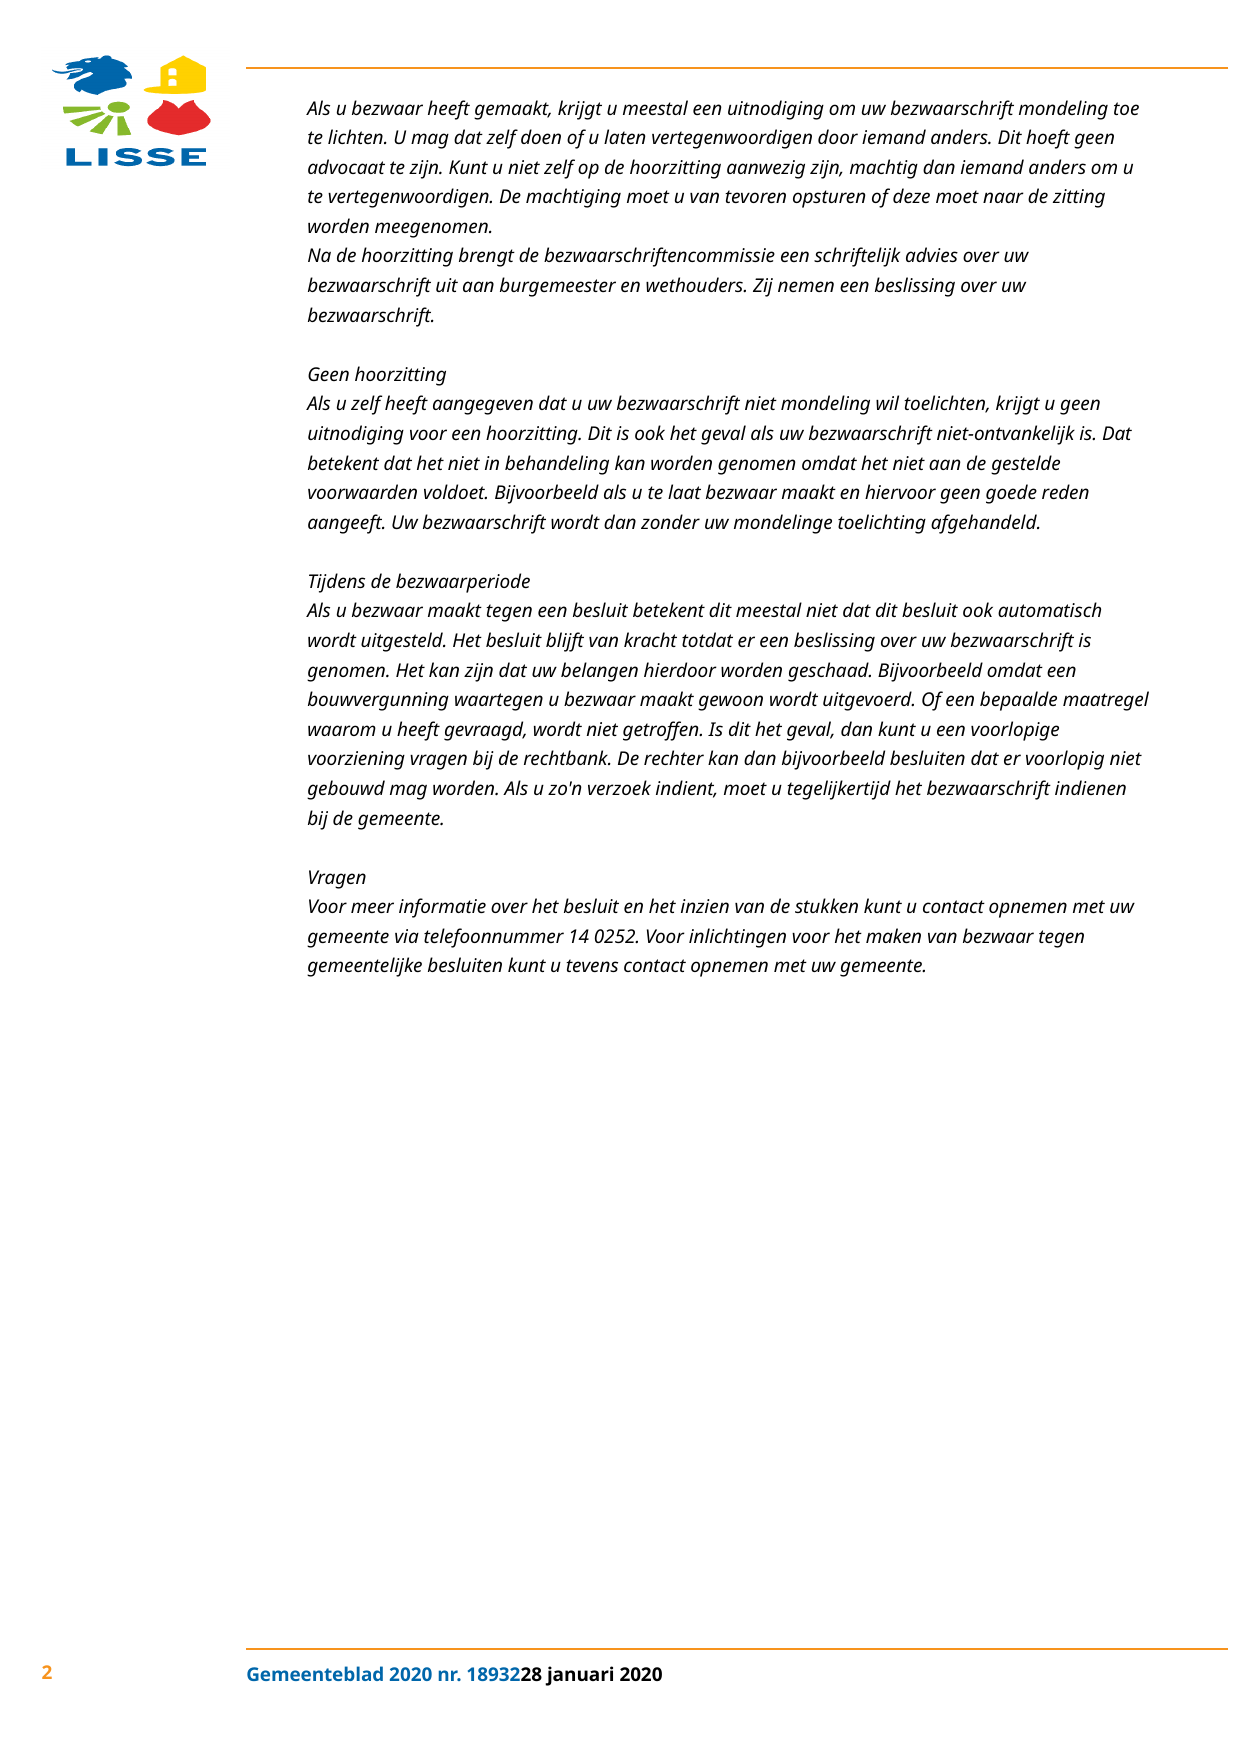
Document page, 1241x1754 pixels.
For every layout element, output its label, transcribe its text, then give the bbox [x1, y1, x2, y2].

list Als u bezwaar heeft gemaakt, krijgt u meestal een uitnodiging om uw bezwaarschrift mondeling toe te lichten. U mag dat zelf doen of u laten vertegenwoordigen door iemand anders. Dit hoeft geen advocaat te zijn. Kunt u niet zelf op de hoorzitting aanwezig zijn, machtig dan iemand anders om u te vertegenwoordigen. De machtiging moet u van tevoren opsturen of deze moet naar de zitting worden meegenomen. [248, 95, 1152, 239]
list Voor meer informatie over het besluit en het inzien van de stukken kunt u contact opnemen met uw gemeente via telefoonnummer 14 0252. Voor inlichtingen voor het maken van bezwaar tegen gemeentelijke besluiten kunt u tevens contact opnemen met uw gemeente. [248, 893, 1152, 978]
list Na de hoorzitting brengt de bezwaarschriftencommissie een schriftelijk advies over uw bezwaarschrift uit aan burgemeester en wethouders. Zij nemen een beslissing over uw bezwaarschrift. [248, 243, 1152, 328]
list Vragen [248, 864, 1152, 890]
list Als u bezwaar maakt tegen een besluit betekent dit meestal niet dat dit besluit ook automatisch wordt uitgesteld. Het besluit blijft van kracht totdat er een beslissing over uw bezwaarschrift is genomen. Het kan zijn dat uw belangen hierdoor worden geschaad. Bijvoorbeeld omdat een bouwvergunning waartegen u bezwaar maakt gewoon wordt uitgevoerd. Of een bepaalde maatregel waarom u heeft gevraagd, wordt niet getroffen. Is dit het geval, dan kunt u een voorlopige voorziening vragen bij de rechtbank. De rechter kan dan bijvoorbeeld besluiten dat er voorlopig niet gebouwd mag worden. Als u zo'n verzoek indient, moet u tegelijkertijd het bezwaarschrift indienen bij de gemeente. [248, 598, 1152, 831]
list Als u zelf heeft aangegeven dat u uw bezwaarschrift niet mondeling wil toelichten, krijgt u geen uitnodiging voor een hoorzitting. Dit is ook het geval als uw bezwaarschrift niet-ontvankelijk is. Dat betekent dat het niet in behandeling kan worden genomen omdat het niet aan de gestelde voorwaarden voldoet. Bijvoorbeeld als u te laat bezwaar maakt en hiervoor geen goede reden aangeeft. Uw bezwaarschrift wordt dan zonder uw mondelinge toelichting afgehandeld. [248, 391, 1152, 535]
list Tijdens de bezwaarperiode [248, 568, 1152, 594]
picture [41, 47, 231, 172]
list Geen hoorzitting [248, 361, 1152, 387]
